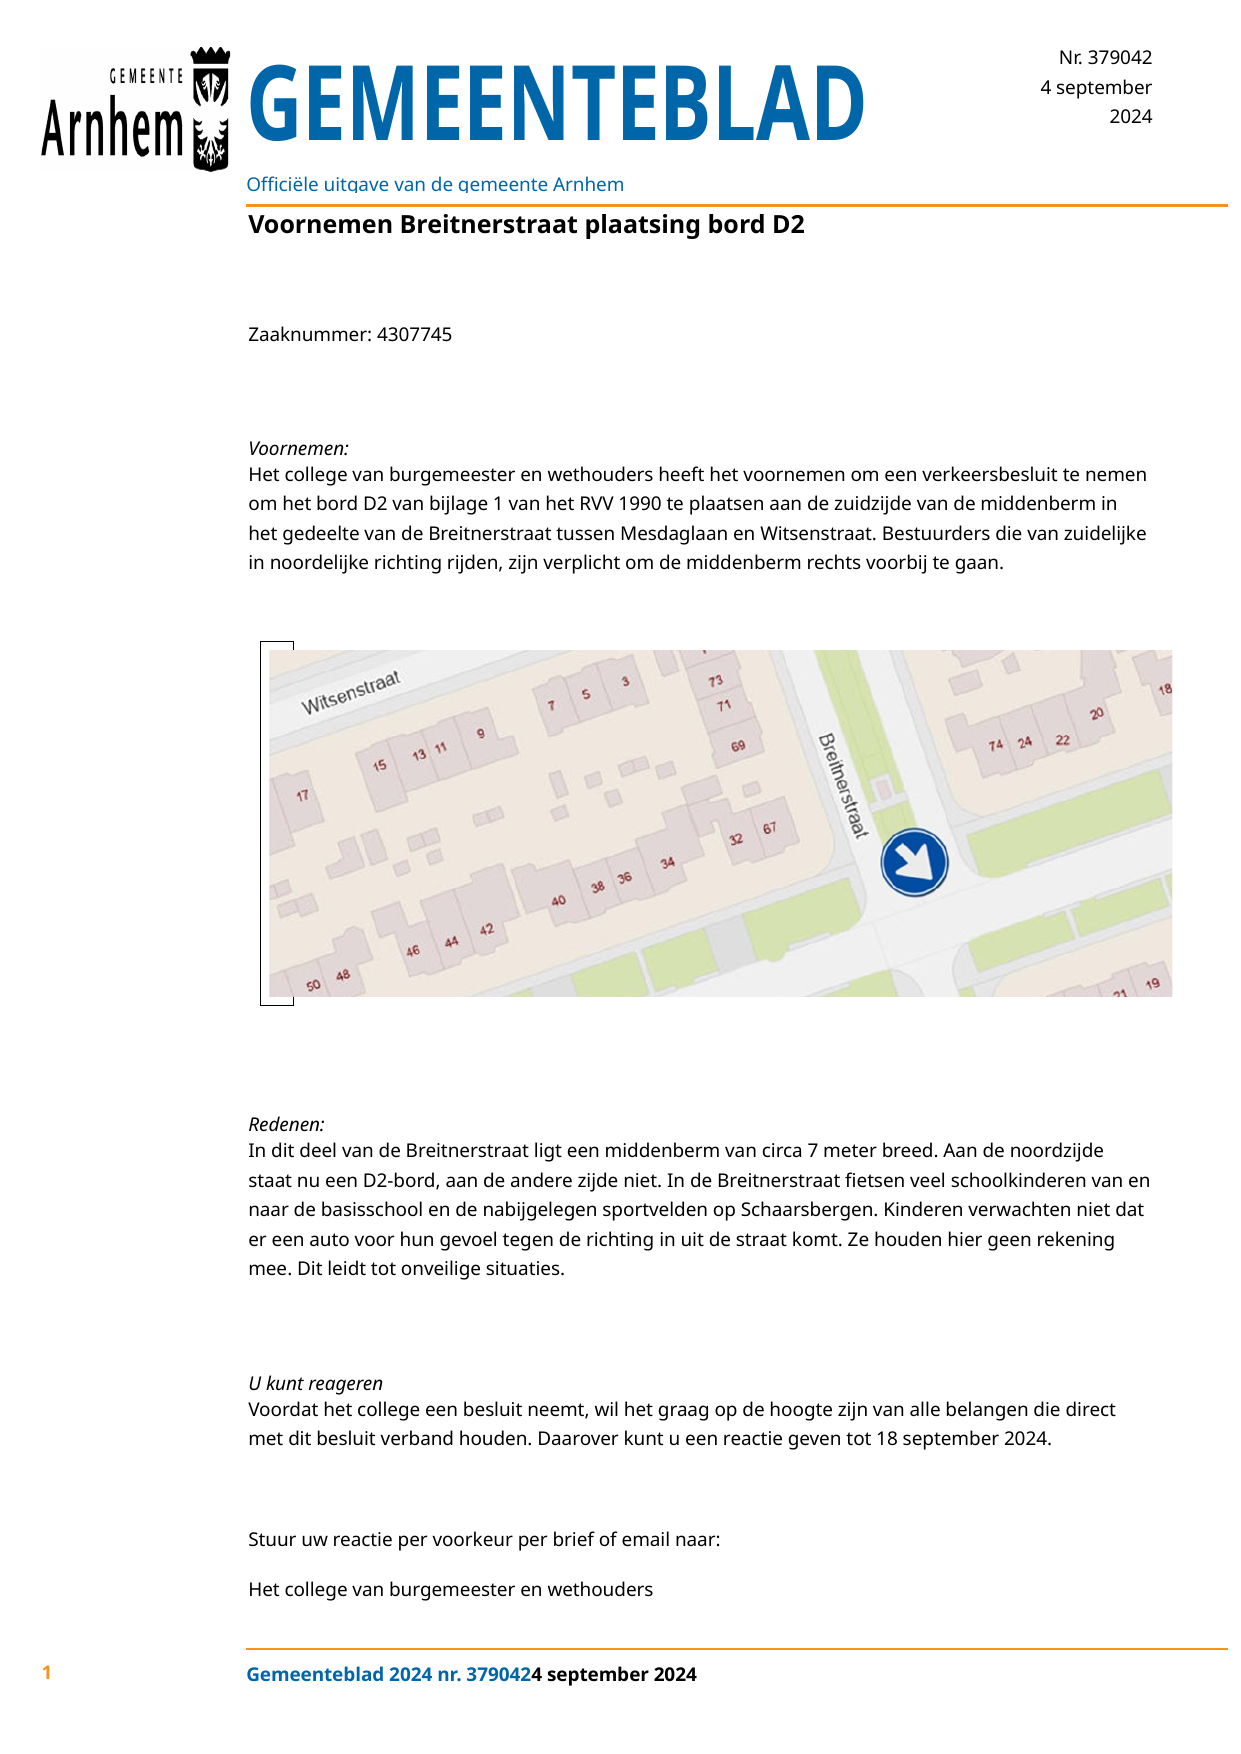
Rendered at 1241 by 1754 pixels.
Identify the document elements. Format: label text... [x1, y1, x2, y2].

text Voornemen Breitnerstraat plaatsing bord D2 [248, 207, 1152, 241]
picture [41, 47, 231, 172]
text Redenen: [248, 1112, 1152, 1137]
text Het college van burgemeester en wethouders heeft het voornemen om een verkeersbesluit te nemen om het bord D2 van bijlage 1 van het RVV 1990 te plaatsen aan de zuidzijde van de middenberm in het gedeelte van de Breitnerstraat tussen Mesdaglaan en Witsenstraat. Bestuurders die van zuidelijke in noordelijke richting rijden, zijn verplicht om de middenberm rechts voorbij te gaan. [248, 461, 1152, 575]
text U kunt reageren [248, 1370, 1152, 1396]
text Voornemen: [248, 435, 1152, 461]
text Voordat het college een besluit neemt, wil het graag op de hoogte zijn van alle belangen die direct met dit besluit verband houden. Daarover kunt u een reactie geven tot 18 september 2024. [248, 1396, 1152, 1451]
text Het college van burgemeester en wethouders [248, 1577, 1152, 1602]
text Stuur uw reactie per voorkeur per brief of email naar: [248, 1526, 1152, 1552]
picture [268, 650, 1173, 997]
text Zaaknummer: 4307745 [248, 321, 1152, 346]
text In dit deel van de Breitnerstraat ligt een middenberm van circa 7 meter breed. Aan de noordzijde staat nu een D2-bord, aan de andere zijde niet. In de Breitnerstraat fietsen veel schoolkinderen van en naar de basisschool en de nabijgelegen sportvelden op Schaarsbergen. Kinderen verwachten niet dat er een auto voor hun gevoel tegen de richting in uit de straat komt. Ze houden hier geen rekening mee. Dit leidt tot onveilige situaties. [248, 1137, 1152, 1281]
